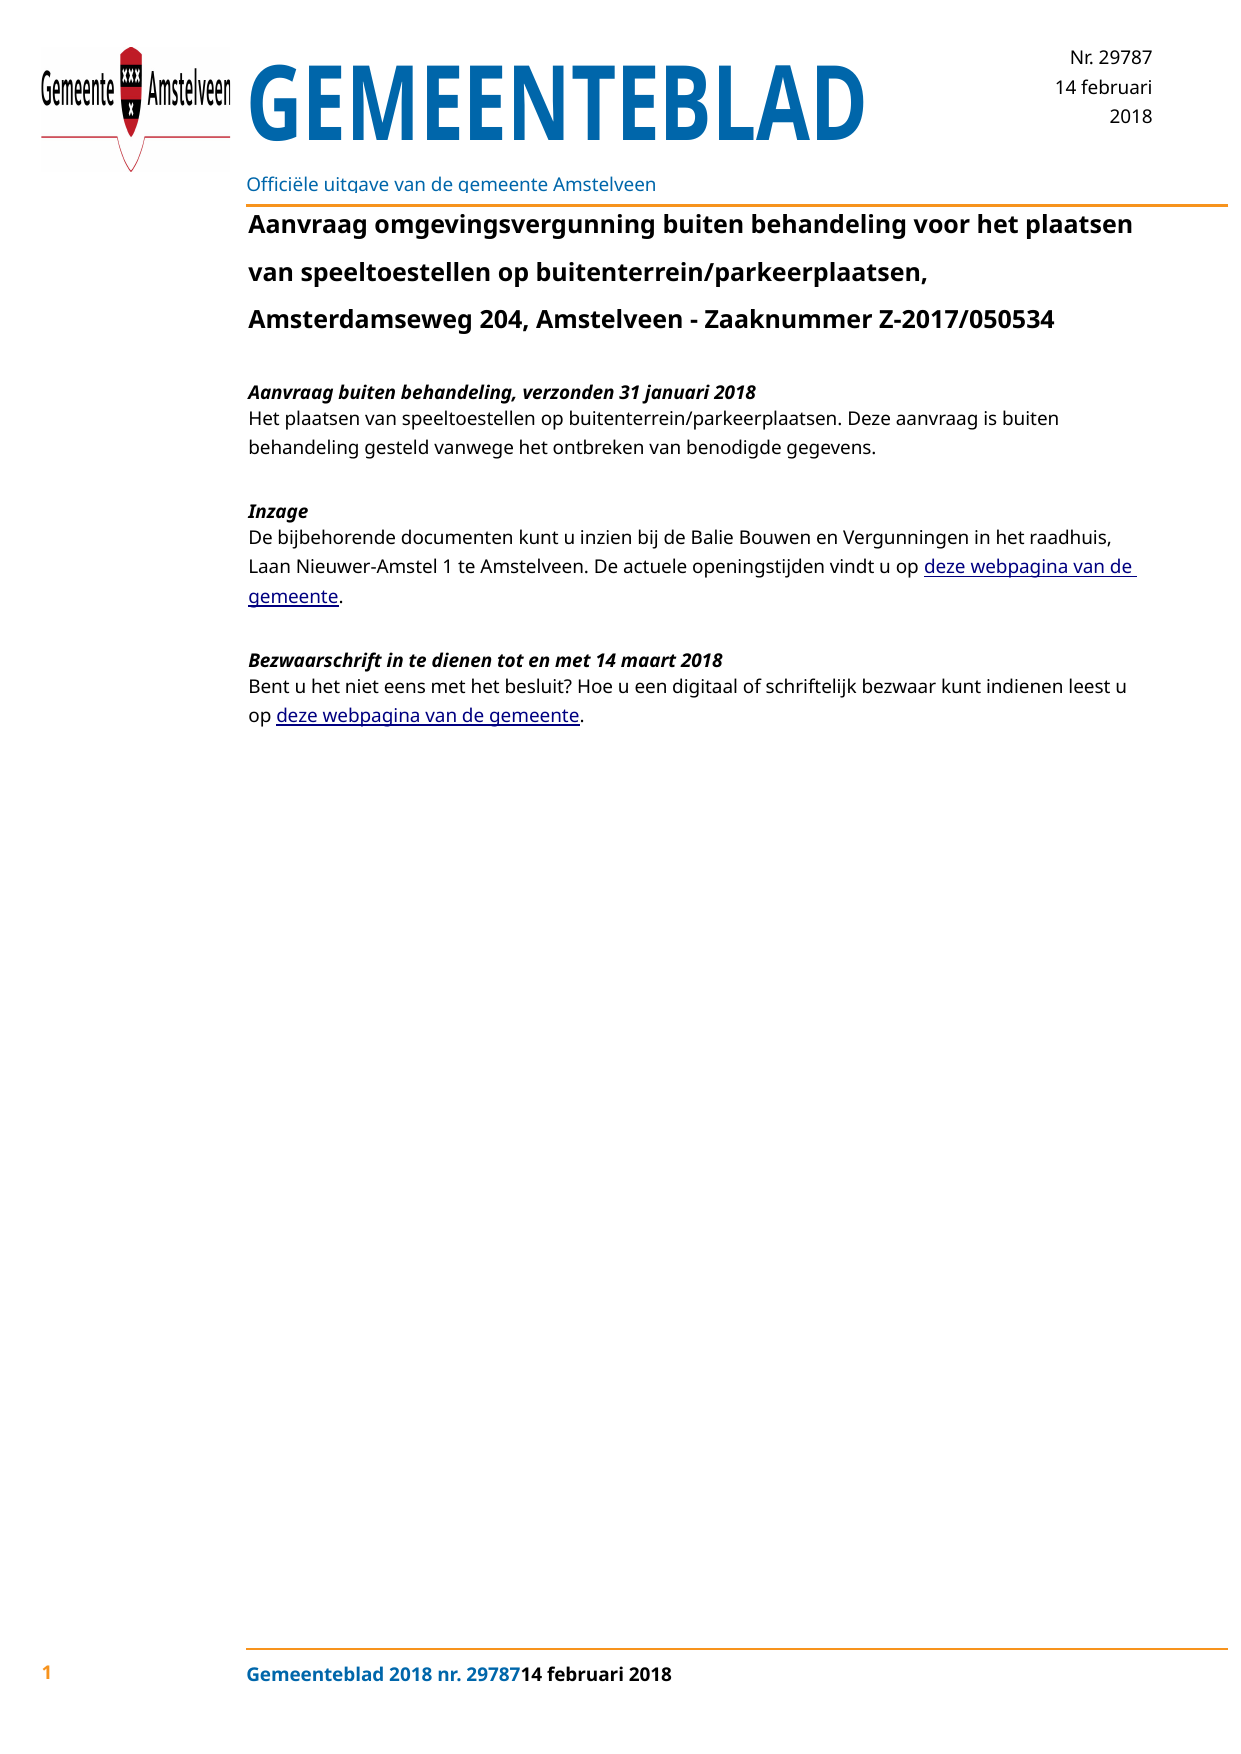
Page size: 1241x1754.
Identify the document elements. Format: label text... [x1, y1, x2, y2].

text Bezwaarschrift in te dienen tot en met 14 maart 2018 [248, 647, 1152, 673]
picture [41, 47, 231, 172]
text De bijbehorende documenten kunt u inzien bij de Balie Bouwen en Vergunningen in het raadhuis, Laan Nieuwer-Amstel 1 te Amstelveen. De actuele openingstijden vindt u op deze webpagina van de gemeente. [248, 524, 1152, 609]
text Het plaatsen van speeltoestellen op buitenterrein/parkeerplaatsen. Deze aanvraag is buiten behandeling gesteld vanwege het ontbreken van benodigde gegevens. [248, 405, 1152, 460]
text Bent u het niet eens met het besluit? Hoe u een digitaal of schriftelijk bezwaar kunt indienen leest u op deze webpagina van de gemeente. [248, 673, 1152, 728]
text Aanvraag buiten behandeling, verzonden 31 januari 2018 [248, 379, 1152, 405]
text Inzage [248, 498, 1152, 524]
text Aanvraag omgevingsvergunning buiten behandeling voor het plaatsen van speeltoestellen op buitenterrein/parkeerplaatsen, Amsterdamseweg 204, Amstelveen - Zaaknummer Z-2017/050534 [248, 207, 1152, 336]
